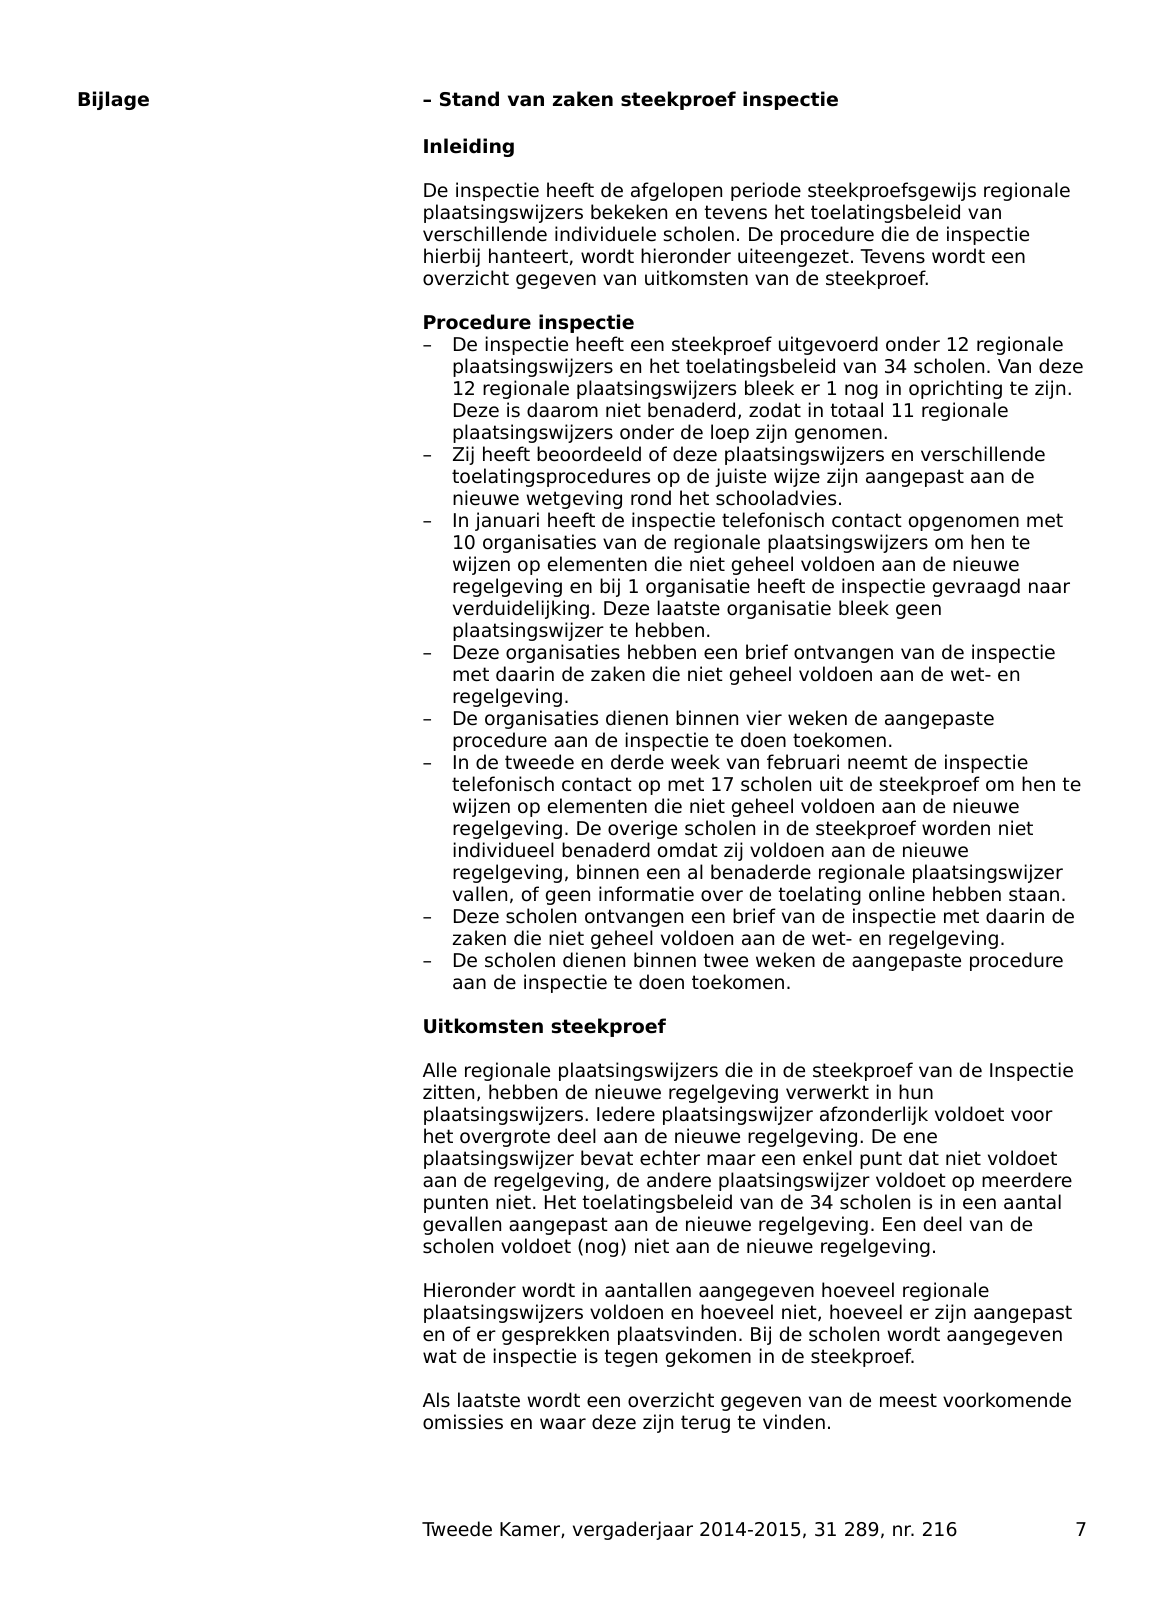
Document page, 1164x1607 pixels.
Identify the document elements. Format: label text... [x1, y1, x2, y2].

text – De organisaties dienen binnen vier weken de aangepaste procedure aan de inspectie te doen toekomen. [422, 708, 1087, 752]
text Alle regionale plaatsingswijzers die in de steekproef van de Inspectie zitten, hebben de nieuwe regelgeving verwerkt in hun plaatsingswijzers. Iedere plaatsingswijzer afzonderlijk voldoet voor het overgrote deel aan de nieuwe regelgeving. De ene plaatsingswijzer bevat echter maar een enkel punt dat niet voldoet aan de regelgeving, de andere plaatsingswijzer voldoet op meerdere punten niet. Het toelatingsbeleid van de 34 scholen is in een aantal gevallen aangepast aan de nieuwe regelgeving. Een deel van de scholen voldoet (nog) niet aan de nieuwe regelgeving. [422, 1060, 1087, 1258]
text Hieronder wordt in aantallen aangegeven hoeveel regionale plaatsingswijzers voldoen en hoeveel niet, hoeveel er zijn aangepast en of er gesprekken plaatsvinden. Bij de scholen wordt aangegeven wat de inspectie is tegen gekomen in de steekproef. [422, 1280, 1087, 1368]
subtitle Uitkomsten steekproef [422, 1016, 1087, 1038]
text – De scholen dienen binnen twee weken de aangepaste procedure aan de inspectie te doen toekomen. [422, 950, 1087, 994]
subtitle Procedure inspectie [422, 312, 1087, 334]
text – In januari heeft de inspectie telefonisch contact opgenomen met 10 organisaties van de regionale plaatsingswijzers om hen te wijzen op elementen die niet geheel voldoen aan de nieuwe regelgeving en bij 1 organisatie heeft de inspectie gevraagd naar verduidelijking. Deze laatste organisatie bleek geen plaatsingswijzer te hebben. [422, 510, 1087, 642]
text De inspectie heeft de afgelopen periode steekproefsgewijs regionale plaatsingswijzers bekeken en tevens het toelatingsbeleid van verschillende individuele scholen. De procedure die de inspectie hierbij hanteert, wordt hieronder uiteengezet. Tevens wordt een overzicht gegeven van uitkomsten van de steekproef. [422, 180, 1087, 290]
text – In de tweede en derde week van februari neemt de inspectie telefonisch contact op met 17 scholen uit de steekproef om hen te wijzen op elementen die niet geheel voldoen aan de nieuwe regelgeving. De overige scholen in de steekproef worden niet individueel benaderd omdat zij voldoen aan de nieuwe regelgeving, binnen een al benaderde regionale plaatsingswijzer vallen, of geen informatie over de toelating online hebben staan. [422, 752, 1087, 906]
subtitle Inleiding [422, 136, 1087, 158]
text – Zij heeft beoordeeld of deze plaatsingswijzers en verschillende toelatingsprocedures op de juiste wijze zijn aangepast aan de nieuwe wetgeving rond het schooladvies. [422, 444, 1087, 510]
subtitle Bijlage – Stand van zaken steekproef inspectie [77, 89, 1087, 111]
text – Deze scholen ontvangen een brief van de inspectie met daarin de zaken die niet geheel voldoen aan de wet- en regelgeving. [422, 906, 1087, 950]
text – Deze organisaties hebben een brief ontvangen van de inspectie met daarin de zaken die niet geheel voldoen aan de wet- en regelgeving. [422, 642, 1087, 708]
text – De inspectie heeft een steekproef uitgevoerd onder 12 regionale plaatsingswijzers en het toelatingsbeleid van 34 scholen. Van deze 12 regionale plaatsingswijzers bleek er 1 nog in oprichting te zijn. Deze is daarom niet benaderd, zodat in totaal 11 regionale plaatsingswijzers onder de loep zijn genomen. [422, 334, 1087, 444]
text Als laatste wordt een overzicht gegeven van de meest voorkomende omissies en waar deze zijn terug te vinden. [422, 1390, 1087, 1434]
